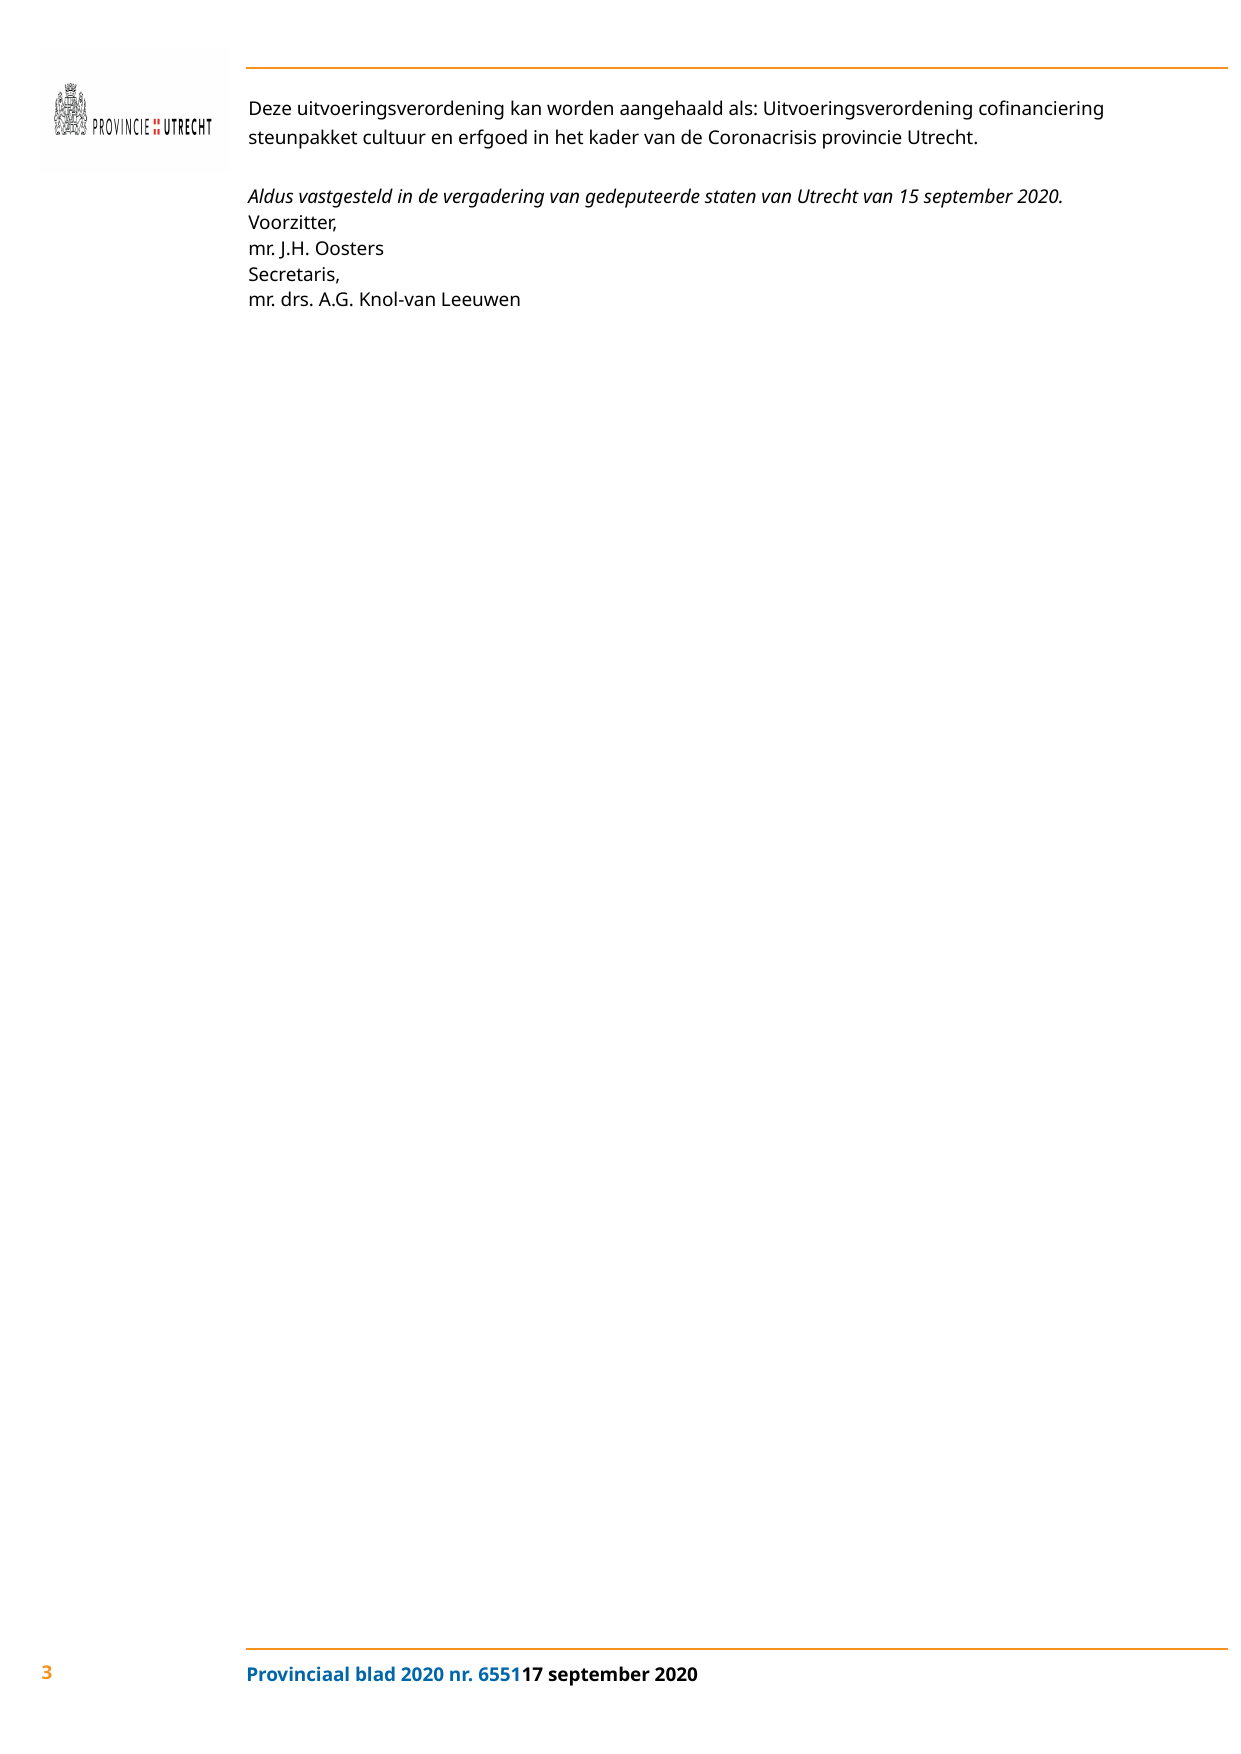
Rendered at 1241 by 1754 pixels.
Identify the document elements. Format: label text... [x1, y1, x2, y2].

picture [41, 47, 231, 172]
text mr. drs. A.G. Knol-van Leeuwen [248, 286, 1152, 312]
text Voorzitter, [248, 209, 1152, 235]
text Aldus vastgesteld in de vergadering van gedeputeerde staten van Utrecht van 15 september 2020. [248, 183, 1152, 209]
text Secretaris, [248, 261, 1152, 286]
text Deze uitvoeringsverordening kan worden aangehaald als: Uitvoeringsverordening cofinanciering steunpakket cultuur en erfgoed in het kader van de Coronacrisis provincie Utrecht. [248, 95, 1152, 150]
text mr. J.H. Oosters [248, 235, 1152, 261]
